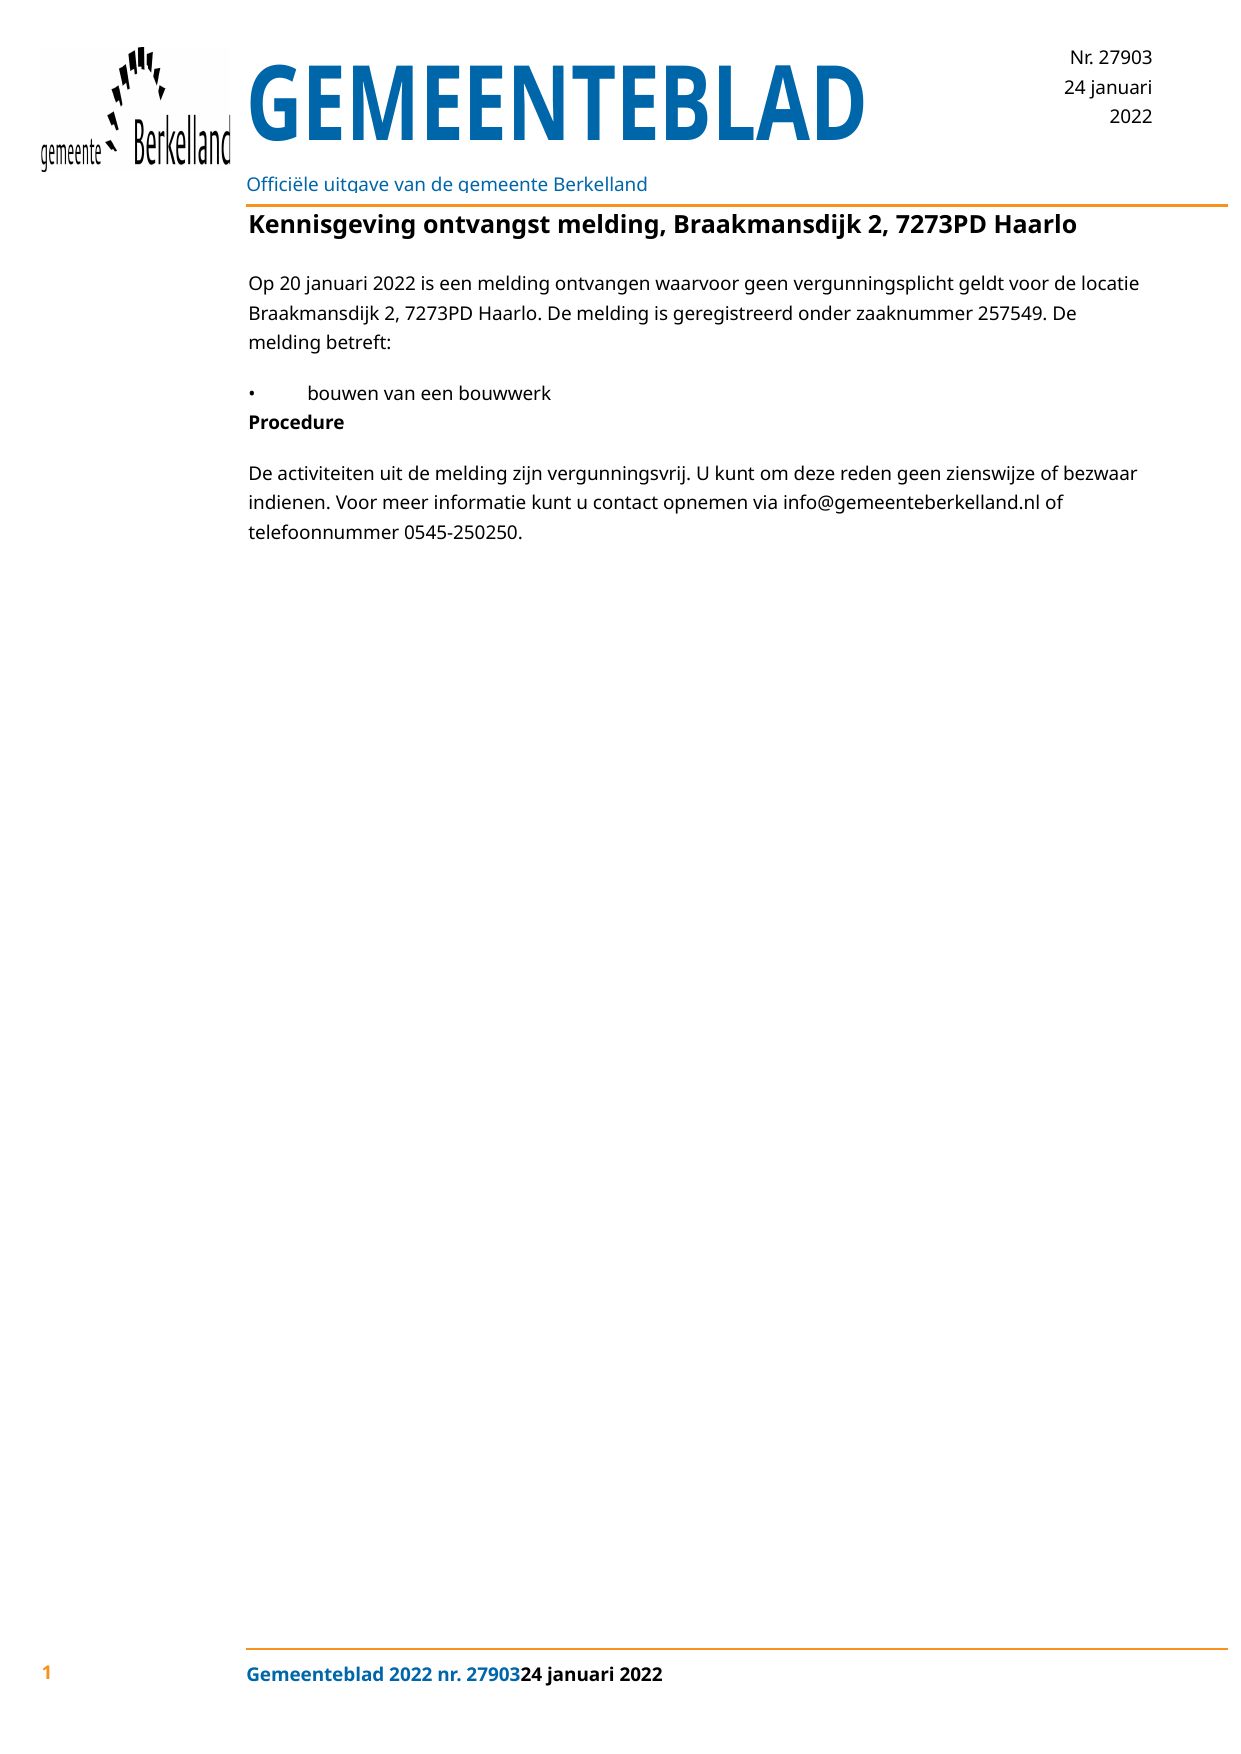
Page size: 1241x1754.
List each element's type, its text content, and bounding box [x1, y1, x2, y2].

picture [41, 47, 231, 172]
text Op 20 januari 2022 is een melding ontvangen waarvoor geen vergunningsplicht geldt voor de locatie Braakmansdijk 2, 7273PD Haarlo. De melding is geregistreerd onder zaaknummer 257549. De melding betreft: [248, 270, 1152, 355]
text Kennisgeving ontvangst melding, Braakmansdijk 2, 7273PD Haarlo [248, 207, 1152, 241]
text De activiteiten uit de melding zijn vergunningsvrij. U kunt om deze reden geen zienswijze of bezwaar indienen. Voor meer informatie kunt u contact opnemen via info@gemeenteberkelland.nl of telefoonnummer 0545-250250. [248, 460, 1152, 545]
list bouwen van een bouwwerk [248, 380, 1152, 406]
text Procedure [248, 409, 1152, 435]
